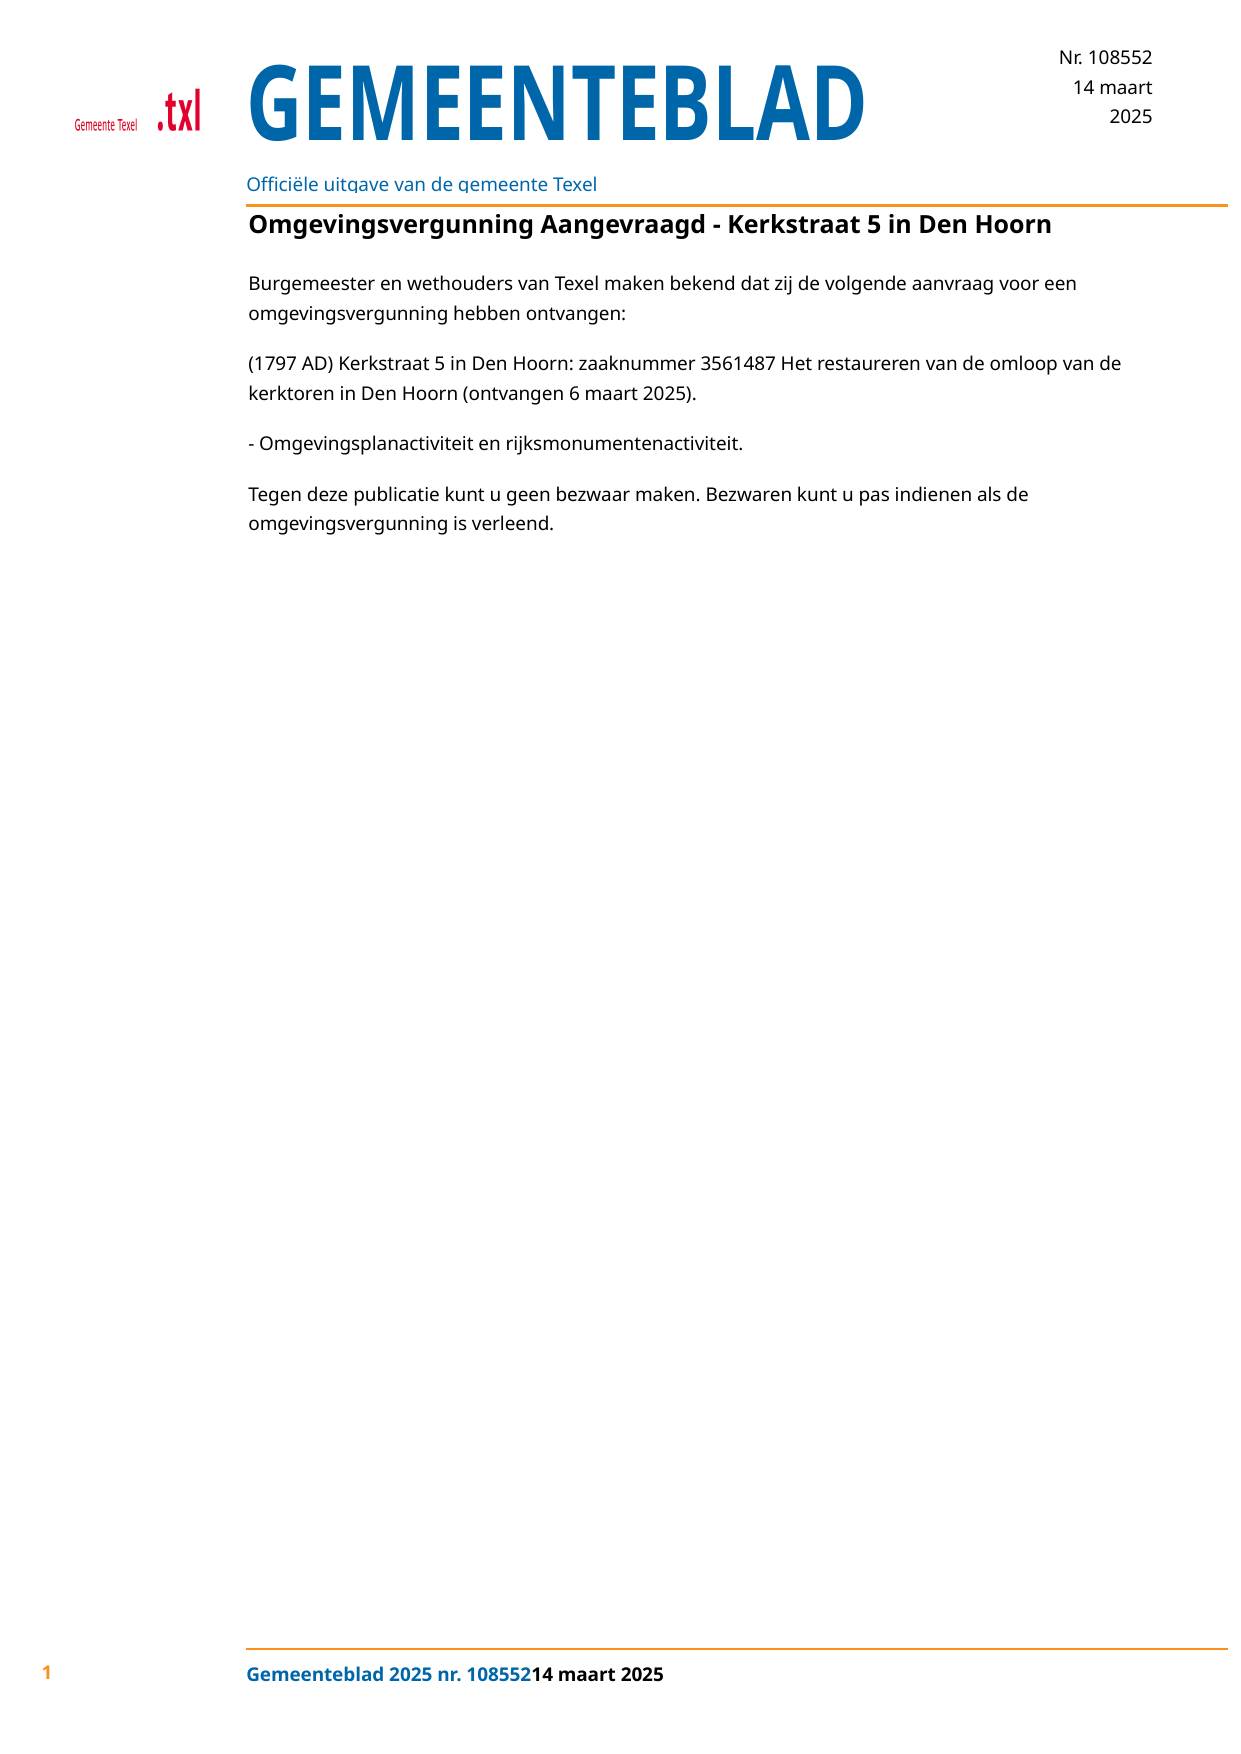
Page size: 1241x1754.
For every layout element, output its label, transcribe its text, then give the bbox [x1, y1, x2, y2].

text Burgemeester en wethouders van Texel maken bekend dat zij de volgende aanvraag voor een omgevingsvergunning hebben ontvangen: [248, 270, 1152, 326]
text Tegen deze publicatie kunt u geen bezwaar maken. Bezwaren kunt u pas indienen als de omgevingsvergunning is verleend. [248, 481, 1152, 536]
text - Omgevingsplanactiviteit en rijksmonumentenactiviteit. [248, 430, 1152, 456]
picture [41, 47, 231, 172]
text Omgevingsvergunning Aangevraagd - Kerkstraat 5 in Den Hoorn [248, 207, 1152, 241]
text (1797 AD) Kerkstraat 5 in Den Hoorn: zaaknummer 3561487 Het restaureren van de omloop van de kerktoren in Den Hoorn (ontvangen 6 maart 2025). [248, 350, 1152, 406]
